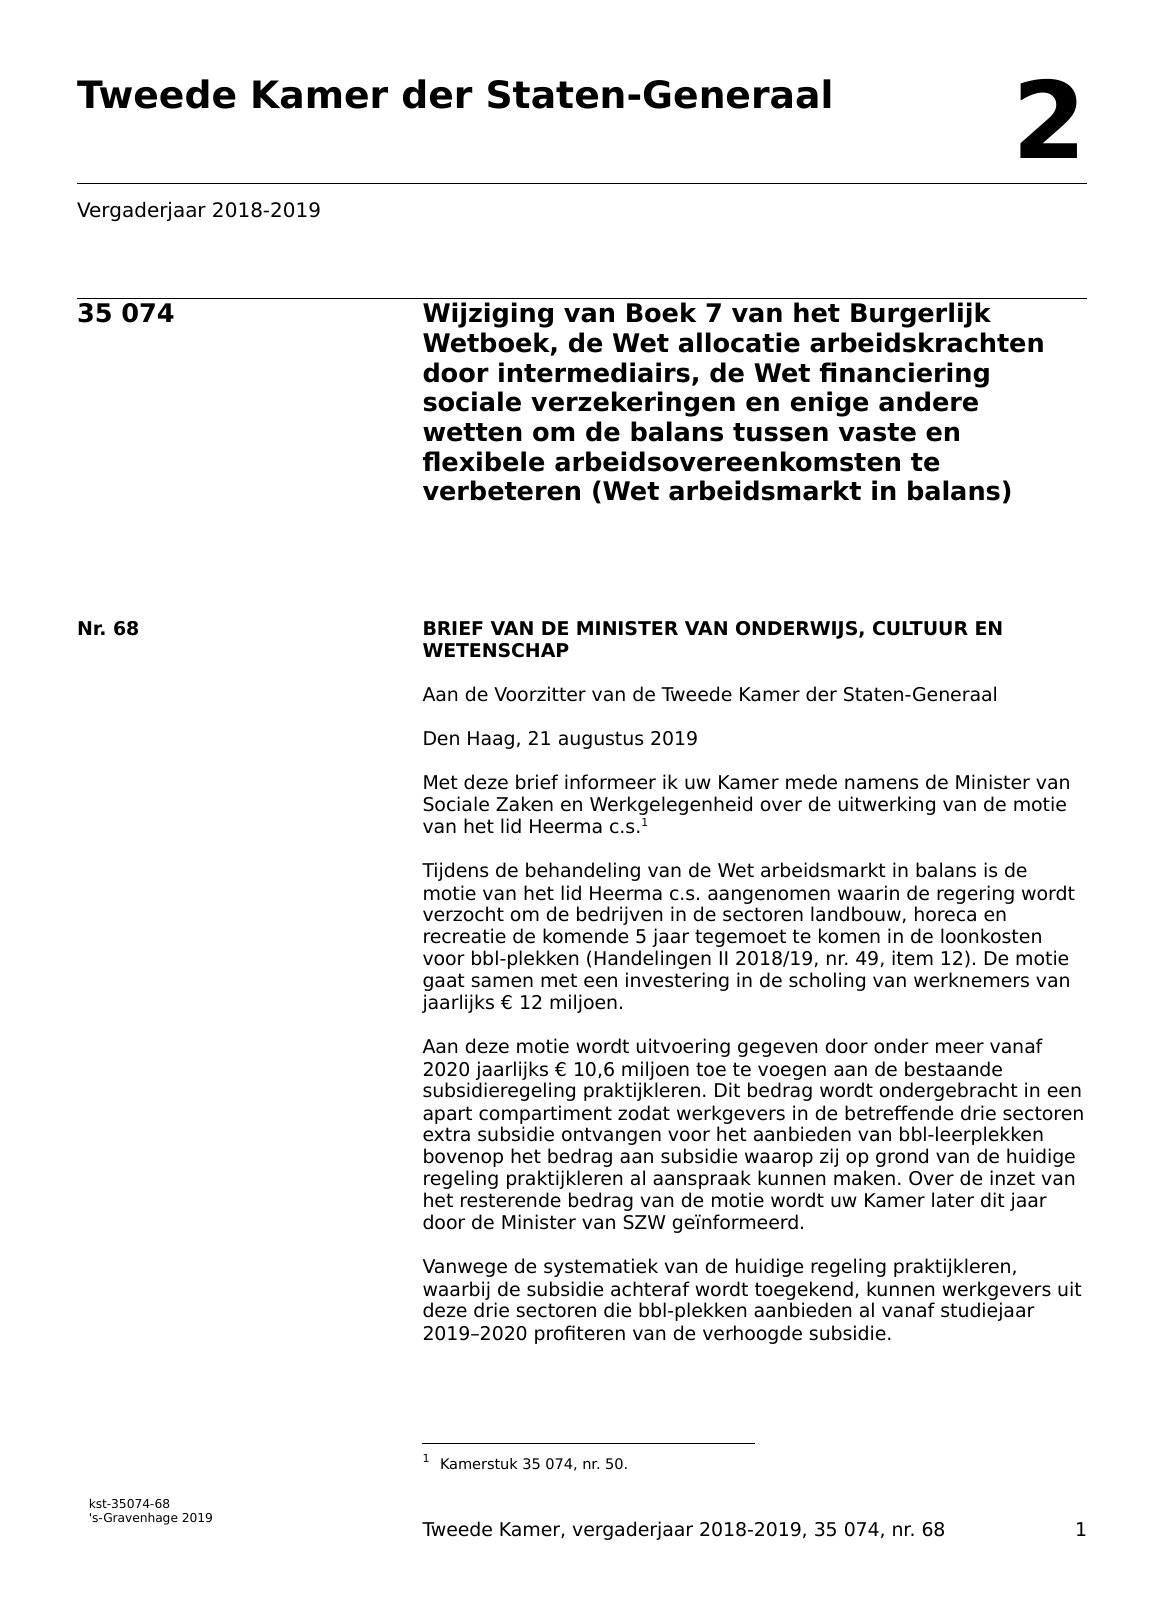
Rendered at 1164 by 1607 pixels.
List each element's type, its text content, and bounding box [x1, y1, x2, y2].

text Vanwege de systematiek van de huidige regeling praktijkleren, waarbij de subsidie achteraf wordt toegekend, kunnen werkgevers uit deze drie sectoren die bbl-plekken aanbieden al vanaf studiejaar 2019–2020 profiteren van de verhoogde subsidie. [422, 1256, 1087, 1344]
text Den Haag, 21 augustus 2019 [422, 728, 1087, 750]
text Tijdens de behandeling van de Wet arbeidsmarkt in balans is de motie van het lid Heerma c.s. aangenomen waarin de regering wordt verzocht om de bedrijven in de sectoren landbouw, horeca en recreatie de komende 5 jaar tegemoet te komen in de loonkosten voor bbl-plekken (Handelingen II 2018/19, nr. 49, item 12). De motie gaat samen met een investering in de scholing van werknemers van jaarlijks € 12 miljoen. [422, 860, 1087, 1014]
text 's-Gravenhage 2019 [88, 1511, 323, 1525]
text kst-35074-68 [88, 1497, 323, 1511]
text Aan deze motie wordt uitvoering gegeven door onder meer vanaf 2020 jaarlijks € 10,6 miljoen toe te voegen aan de bestaande subsidieregeling praktijkleren. Dit bedrag wordt ondergebracht in een apart compartiment zodat werkgevers in de betreffende drie sectoren extra subsidie ontvangen voor het aanbieden van bbl-leerplekken bovenop het bedrag aan subsidie waarop zij op grond van de huidige regeling praktijkleren al aanspraak kunnen maken. Over de inzet van het resterende bedrag van de motie wordt uw Kamer later dit jaar door de Minister van SZW geïnformeerd. [422, 1036, 1087, 1234]
subtitle Nr. 68 BRIEF VAN DE MINISTER VAN ONDERWIJS, CULTUUR EN WETENSCHAP [77, 618, 1087, 662]
text Met deze brief informeer ik uw Kamer mede namens de Minister van Sociale Zaken en Werkgelegenheid over de uitwerking van de motie van het lid Heerma c.s. [422, 772, 1087, 838]
table_header Tweede Kamer der Staten-Generaal [77, 59, 886, 183]
text Kamerstuk 35 074, nr. 50. [422, 1452, 1087, 1474]
text Aan de Voorzitter van de Tweede Kamer der Staten-Generaal [422, 684, 1087, 706]
table_cell Vergaderjaar 2018-2019 [77, 184, 1087, 298]
table_header 2 [886, 59, 1087, 183]
subtitle 35 074 Wijziging van Boek 7 van het Burgerlijk Wetboek, de Wet allocatie arbeidskrachten door intermediairs, de Wet financiering sociale verzekeringen en enige andere wetten om de balans tussen vaste en flexibele arbeidsovereenkomsten te verbeteren (Wet arbeidsmarkt in balans) [77, 299, 1087, 507]
